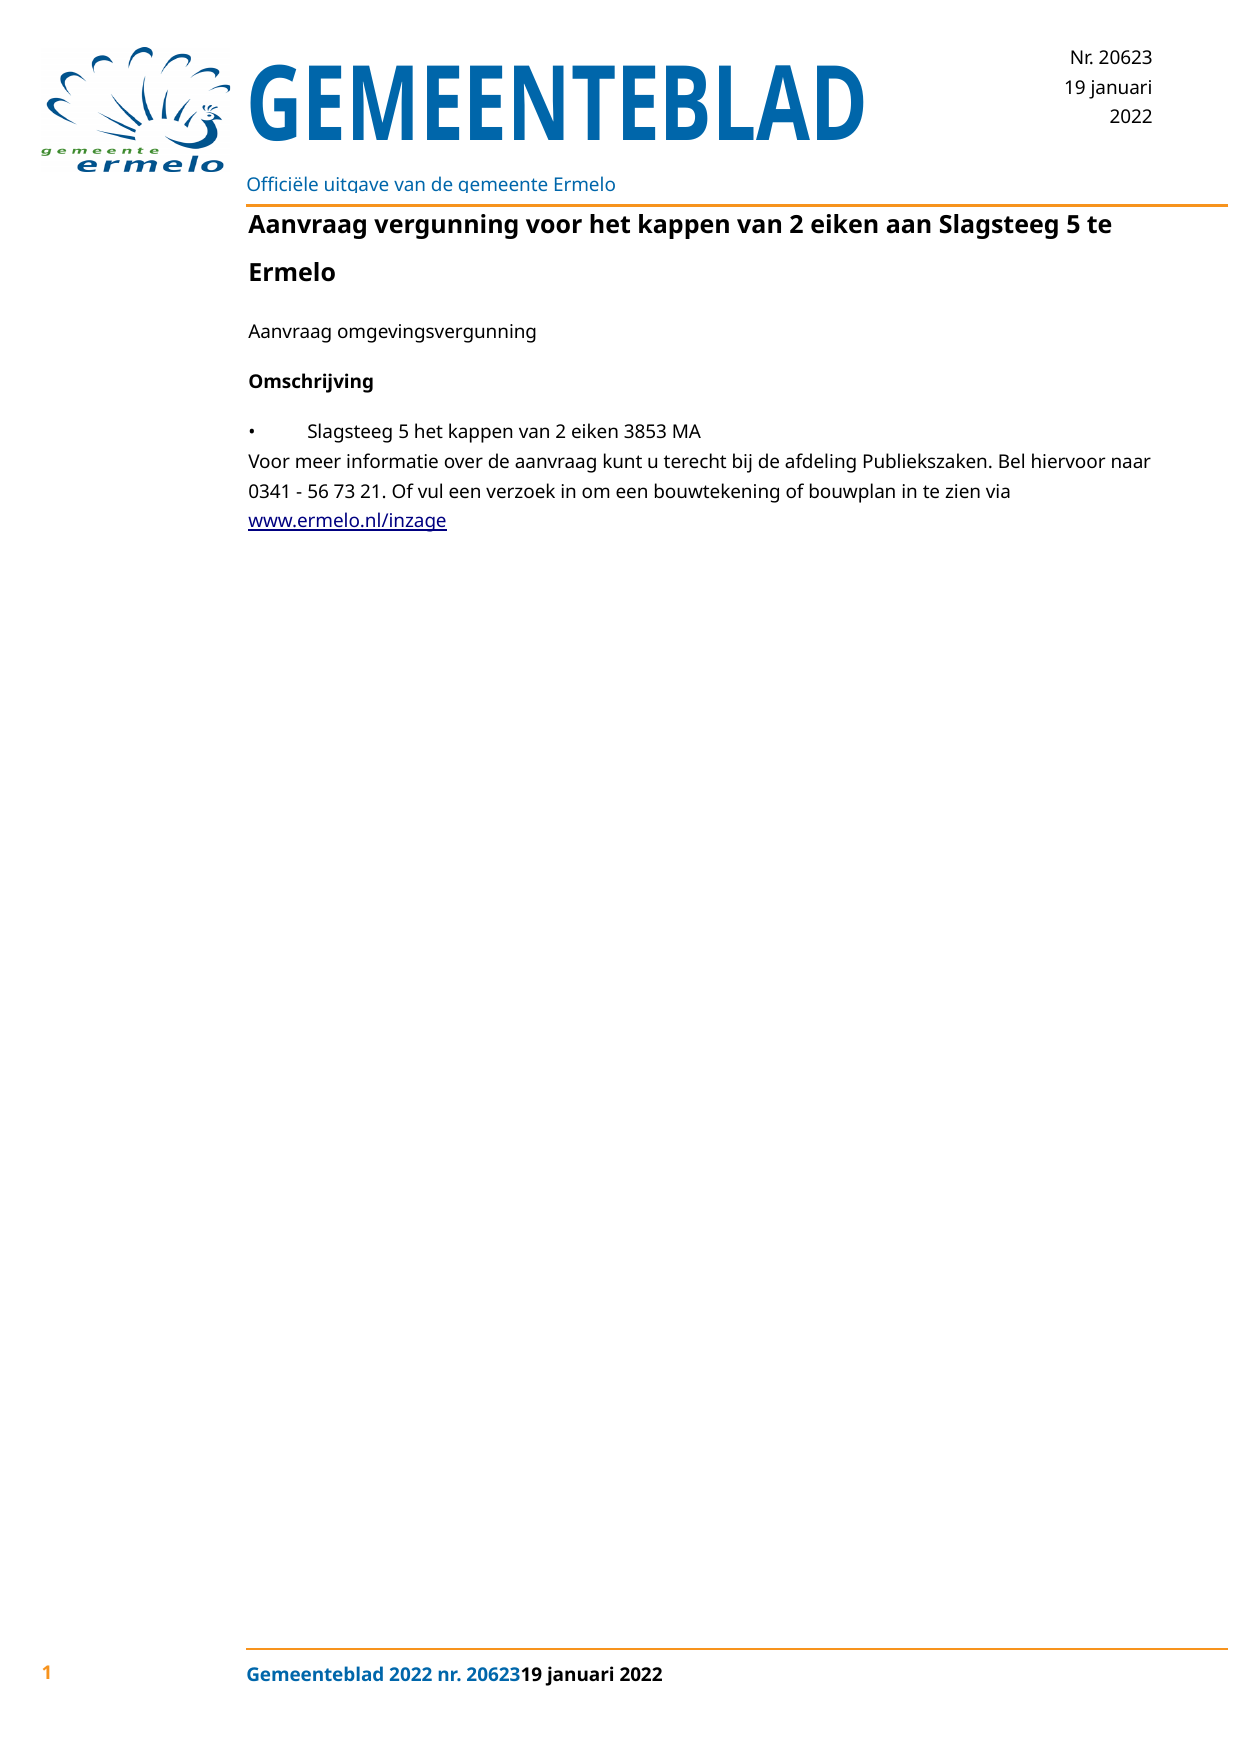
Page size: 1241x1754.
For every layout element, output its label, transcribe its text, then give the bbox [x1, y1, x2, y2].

text Aanvraag vergunning voor het kappen van 2 eiken aan Slagsteeg 5 te Ermelo [248, 207, 1152, 288]
picture [41, 47, 231, 172]
text Omschrijving [248, 368, 1152, 394]
text Voor meer informatie over de aanvraag kunt u terecht bij de afdeling Publiekszaken. Bel hiervoor naar 0341 - 56 73 21. Of vul een verzoek in om een bouwtekening of bouwplan in te zien via www.ermelo.nl/inzage [248, 448, 1152, 533]
text Aanvraag omgevingsvergunning [248, 318, 1152, 344]
list Slagsteeg 5 het kappen van 2 eiken 3853 MA [248, 419, 1152, 444]
